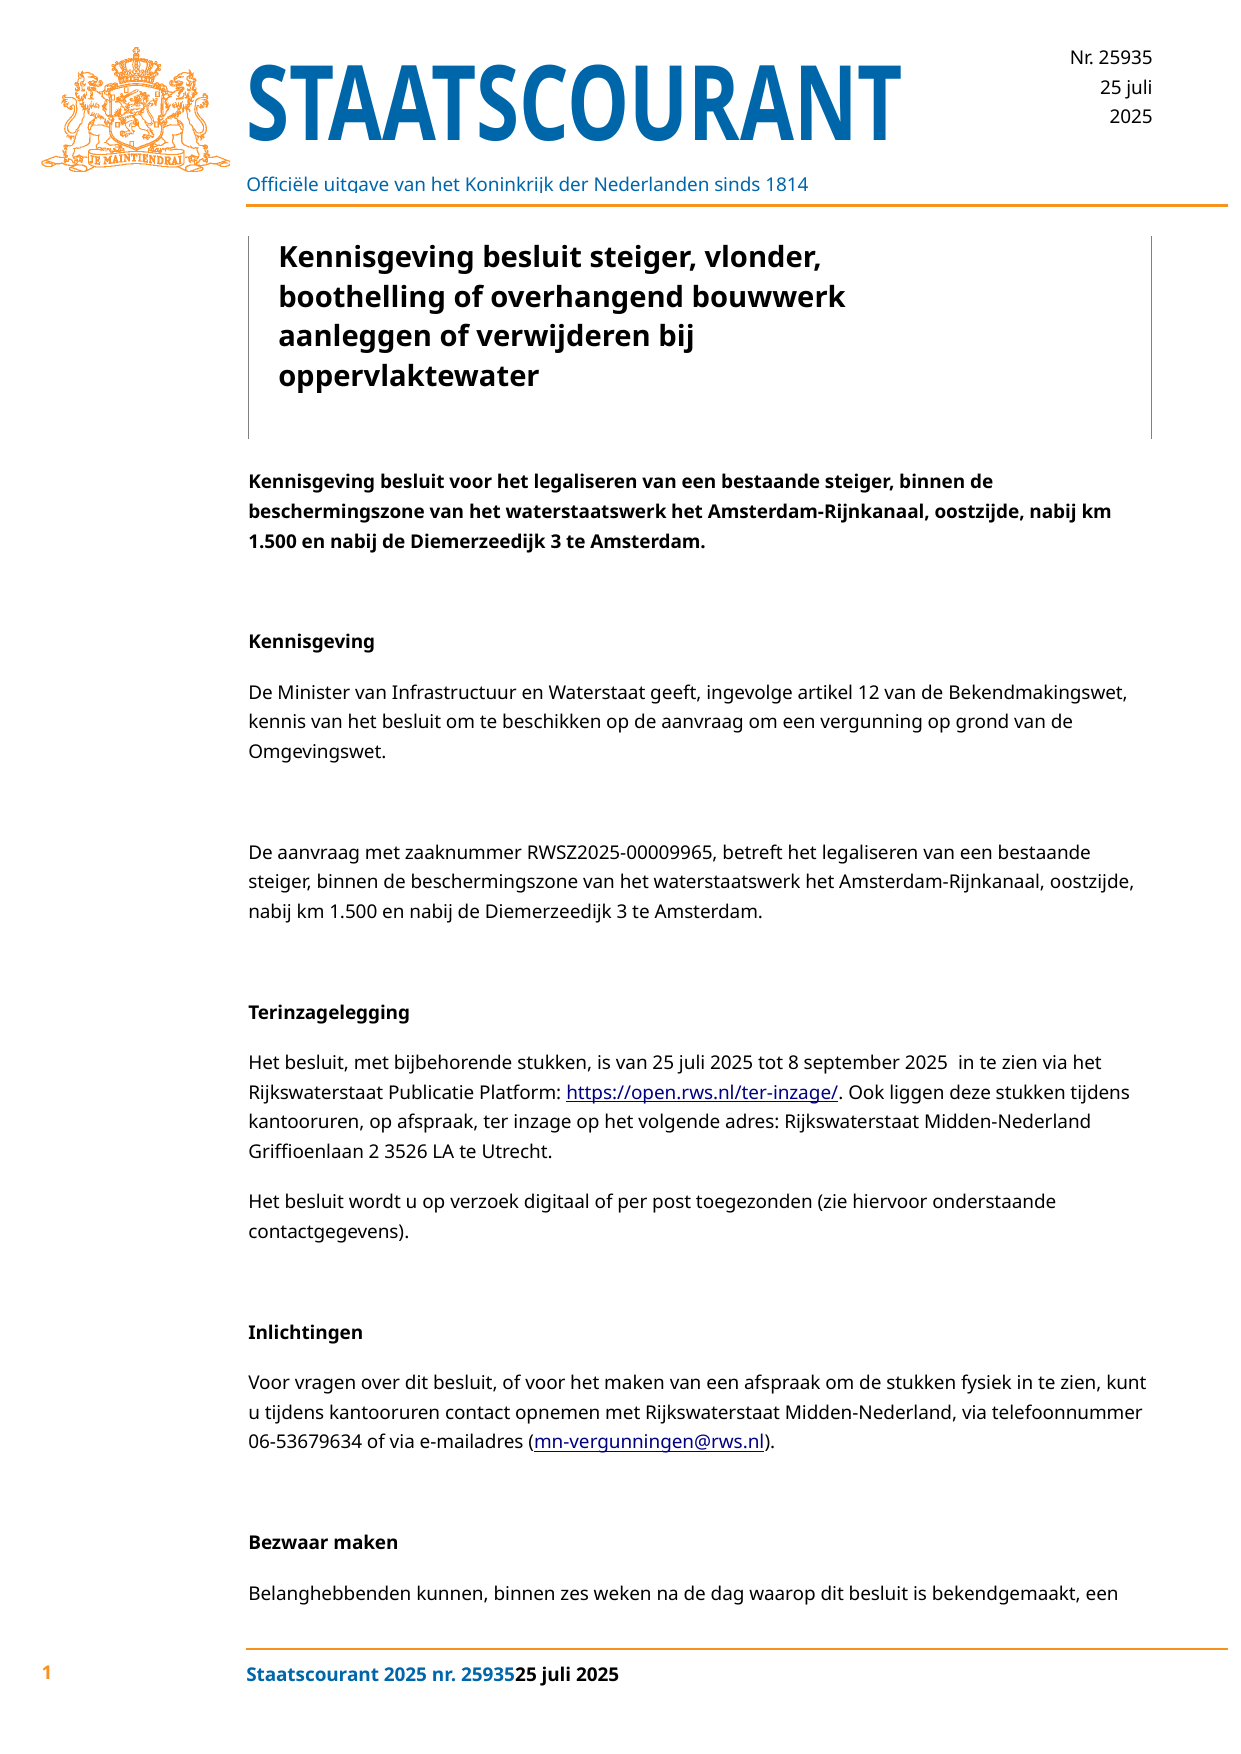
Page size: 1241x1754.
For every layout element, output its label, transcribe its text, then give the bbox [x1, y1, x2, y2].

table_header [850, 414, 1151, 439]
text Kennisgeving [248, 629, 1152, 654]
text Terinzagelegging [248, 999, 1152, 1025]
table_header [1090, 236, 1151, 413]
text Het besluit wordt u op verzoek digitaal of per post toegezonden (zie hiervoor onderstaande contactgegevens). [248, 1189, 1152, 1244]
picture [912, 236, 1090, 414]
text Inlichtingen [248, 1319, 1152, 1345]
text De Minister van Infrastructuur en Waterstaat geeft, ingevolge artikel 12 van de Bekendmakingswet, kennis van het besluit om te beschikken op de aanvraag om een vergunning op grond van de Omgevingswet. [248, 679, 1152, 764]
table_header Kennisgeving besluit steiger, vlonder, boothelling of overhangend bouwwerk aanleggen of verwijderen bij oppervlaktewater [249, 236, 850, 439]
picture [41, 47, 231, 172]
text De aanvraag met zaaknummer RWSZ2025-00009965, betreft het legaliseren van een bestaande steiger, binnen de beschermingszone van het waterstaatswerk het Amsterdam-Rijnkanaal, oostzijde, nabij km 1.500 en nabij de Diemerzeedijk 3 te Amsterdam. [248, 839, 1152, 924]
table_header [850, 236, 912, 413]
text Belanghebbenden kunnen, binnen zes weken na de dag waarop dit besluit is bekendgemaakt, een [248, 1580, 1152, 1606]
text Voor vragen over dit besluit, of voor het maken van een afspraak om de stukken fysiek in te zien, kunt u tijdens kantooruren contact opnemen met Rijkswaterstaat Midden-Nederland, via telefoonnummer 06-53679634 of via e-mailadres (mn-vergunningen@rws.nl). [248, 1369, 1152, 1454]
text Bezwaar maken [248, 1529, 1152, 1555]
text Kennisgeving besluit voor het legaliseren van een bestaande steiger, binnen de beschermingszone van het waterstaatswerk het Amsterdam-Rijnkanaal, oostzijde, nabij km 1.500 en nabij de Diemerzeedijk 3 te Amsterdam. [248, 469, 1152, 553]
text Het besluit, met bijbehorende stukken, is van 25 juli 2025 tot 8 september 2025 in te zien via het Rijkswaterstaat Publicatie Platform: https://open.rws.nl/ter-inzage/. Ook liggen deze stukken tijdens kantooruren, op afspraak, ter inzage op het volgende adres: Rijkswaterstaat Midden-Nederland Griffioenlaan 2 3526 LA te Utrecht. [248, 1049, 1152, 1164]
